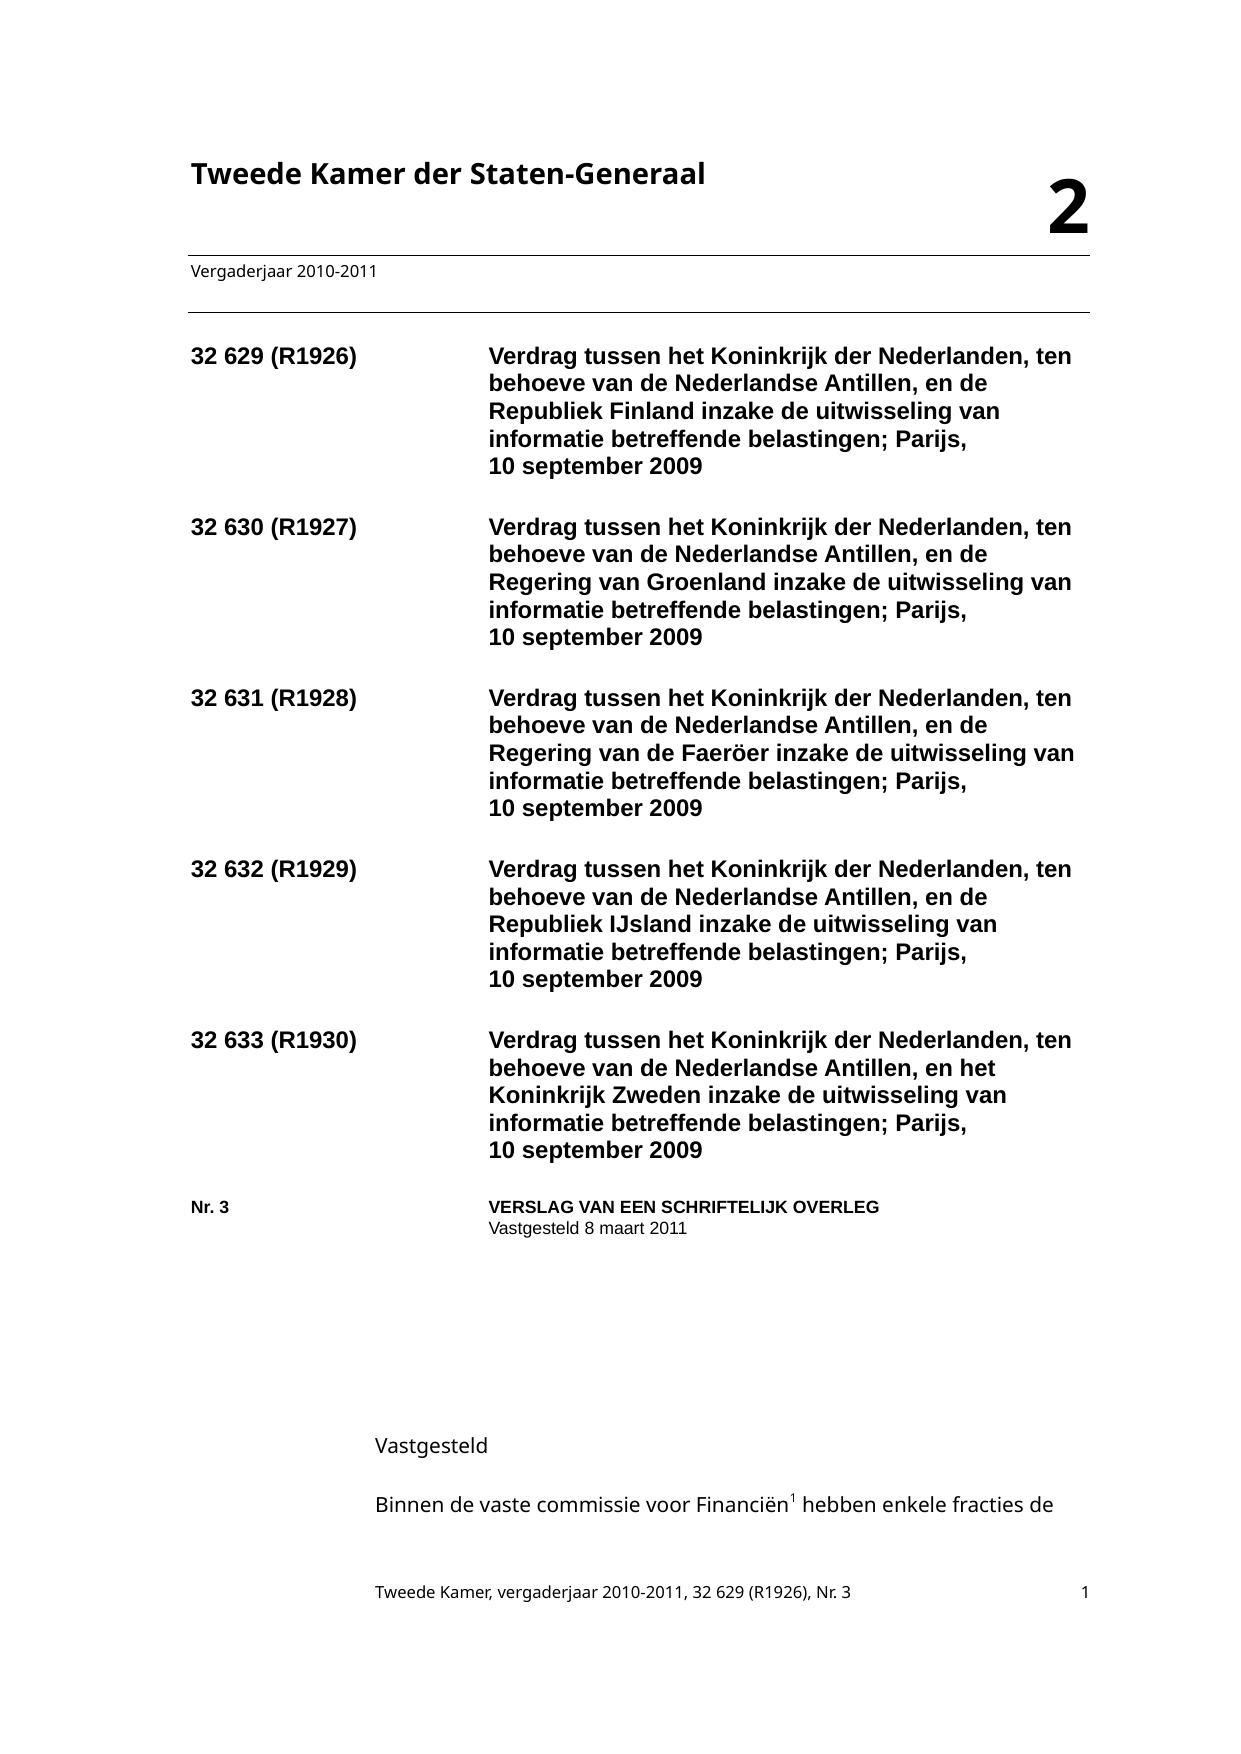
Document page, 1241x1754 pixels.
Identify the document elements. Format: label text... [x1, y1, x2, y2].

table_cell [485, 313, 1090, 339]
table_cell 32 631 (R1928) [188, 681, 485, 852]
table_cell Vergaderjaar 2010-2011 [188, 256, 485, 312]
table_cell Verdrag tussen het Koninkrijk der Nederlanden, ten behoeve van de Nederlandse Antillen, en het Koninkrijk Zweden inzake de uitwisseling van informatie betreffende belastingen; Parijs, 10 september 2009 [485, 1023, 1090, 1194]
table_cell Verdrag tussen het Koninkrijk der Nederlanden, ten behoeve van de Nederlandse Antillen, en de Republiek Finland inzake de uitwisseling van informatie betreffende belastingen; Parijs, 10 september 2009 [485, 339, 1090, 510]
table_cell 32 633 (R1930) [188, 1023, 485, 1194]
table_cell VERSLAG VAN EEN SCHRIFTELIJK OVERLEG Vastgesteld 8 maart 2011 [485, 1194, 1090, 1313]
table_cell [188, 313, 485, 339]
table_cell [485, 256, 1090, 312]
table_cell Verdrag tussen het Koninkrijk der Nederlanden, ten behoeve van de Nederlandse Antillen, en de Regering van de Faeröer inzake de uitwisseling van informatie betreffende belastingen; Parijs, 10 september 2009 [485, 681, 1090, 852]
table_header Tweede Kamer der Staten-Generaal [188, 150, 909, 255]
table_cell 32 629 (R1926) [188, 339, 485, 510]
table_cell 32 632 (R1929) [188, 852, 485, 1023]
text Vastgesteld [375, 1431, 1090, 1460]
text Binnen de vaste commissie voor Financiën hebben enkele fracties de [375, 1490, 1090, 1518]
table_cell Verdrag tussen het Koninkrijk der Nederlanden, ten behoeve van de Nederlandse Antillen, en de Regering van Groenland inzake de uitwisseling van informatie betreffende belastingen; Parijs, 10 september 2009 [485, 510, 1090, 681]
table_cell 32 630 (R1927) [188, 510, 485, 681]
table_cell Verdrag tussen het Koninkrijk der Nederlanden, ten behoeve van de Nederlandse Antillen, en de Republiek IJsland inzake de uitwisseling van informatie betreffende belastingen; Parijs, 10 september 2009 [485, 852, 1090, 1023]
table_header 2 [910, 150, 1090, 255]
table_cell Nr. 3 [188, 1194, 485, 1313]
